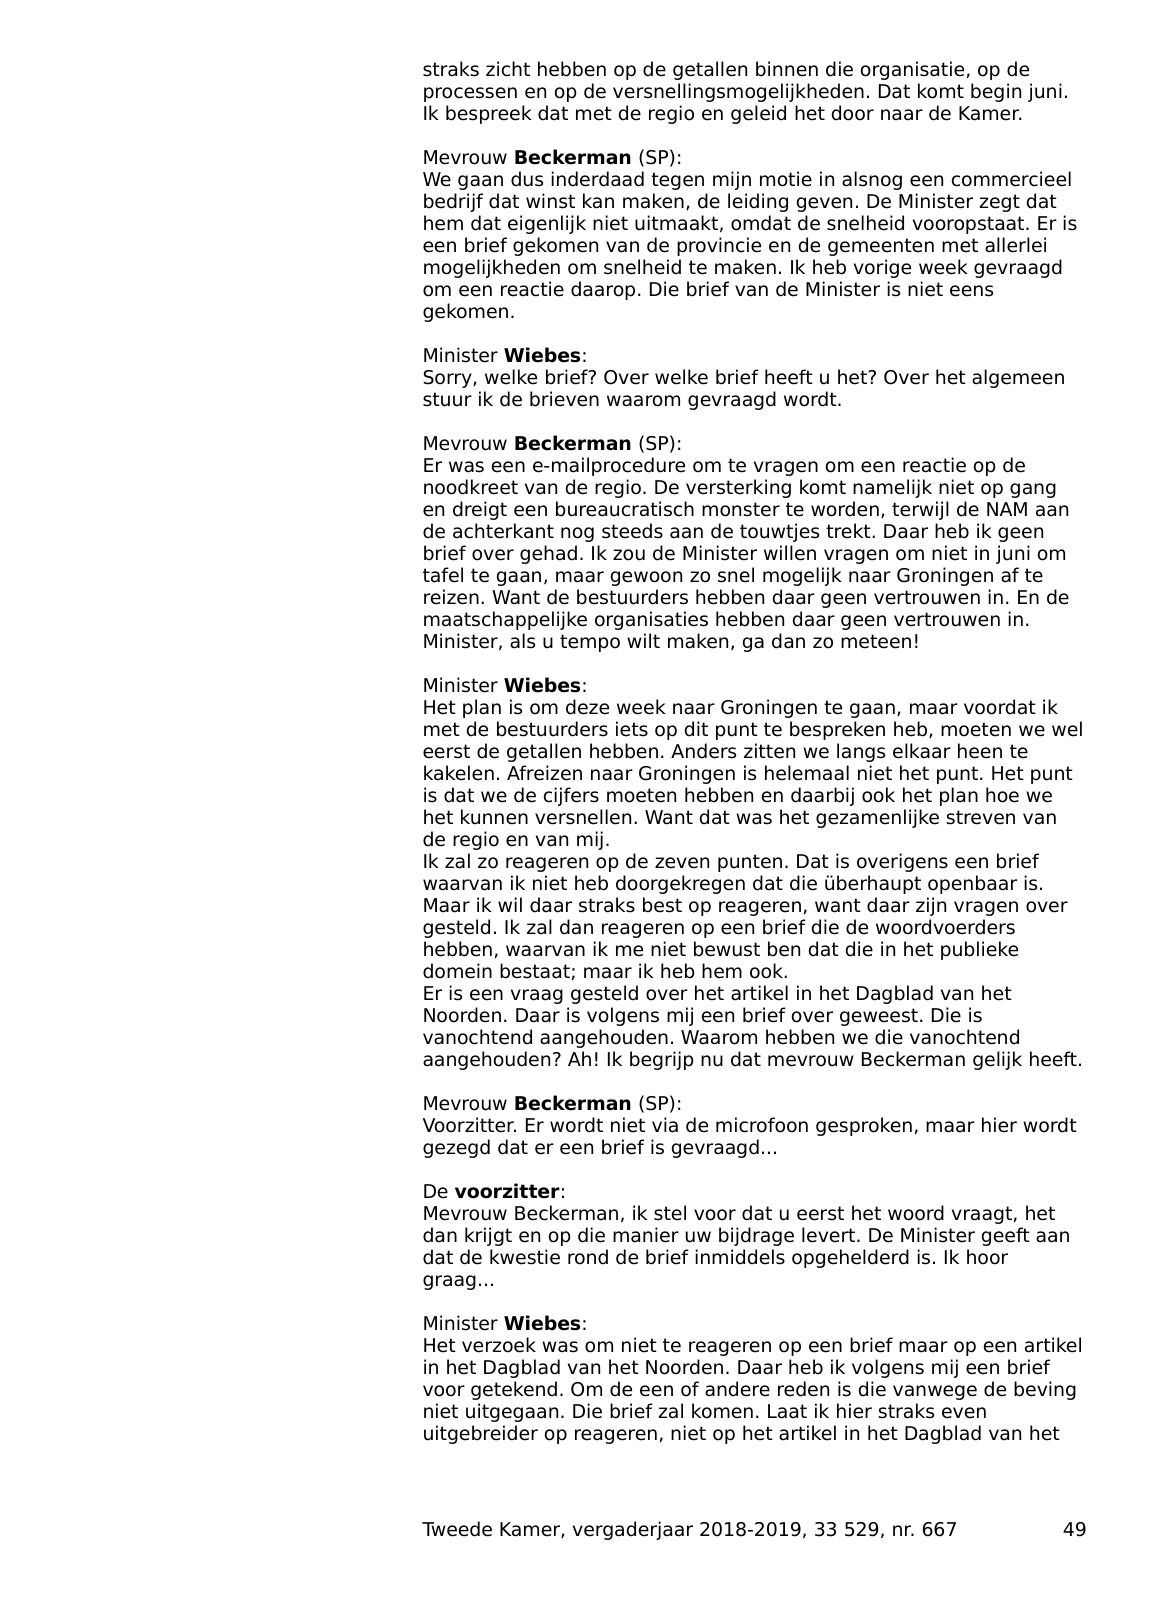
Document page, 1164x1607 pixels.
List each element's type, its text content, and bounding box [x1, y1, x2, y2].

text Mevrouw Beckerman (SP): [422, 433, 1087, 455]
text Het verzoek was om niet te reageren op een brief maar op een artikel in het Dagblad van het Noorden. Daar heb ik volgens mij een brief voor getekend. Om de een of andere reden is die vanwege de beving niet uitgegaan. Die brief zal komen. Laat ik hier straks even uitgebreider op reageren, niet op het artikel in het Dagblad van het [422, 1335, 1087, 1445]
text Minister Wiebes: [422, 1313, 1087, 1335]
text Mevrouw Beckerman (SP): [422, 147, 1087, 169]
text Minister Wiebes: [422, 675, 1087, 697]
text Voorzitter. Er wordt niet via de microfoon gesproken, maar hier wordt gezegd dat er een brief is gevraagd... [422, 1115, 1087, 1159]
text De voorzitter: [422, 1181, 1087, 1203]
text Mevrouw Beckerman (SP): [422, 1093, 1087, 1115]
text Er is een vraag gesteld over het artikel in het Dagblad van het Noorden. Daar is volgens mij een brief over geweest. Die is vanochtend aangehouden. Waarom hebben we die vanochtend aangehouden? Ah! Ik begrijp nu dat mevrouw Beckerman gelijk heeft. [422, 983, 1087, 1071]
text We gaan dus inderdaad tegen mijn motie in alsnog een commercieel bedrijf dat winst kan maken, de leiding geven. De Minister zegt dat hem dat eigenlijk niet uitmaakt, omdat de snelheid vooropstaat. Er is een brief gekomen van de provincie en de gemeenten met allerlei mogelijkheden om snelheid te maken. Ik heb vorige week gevraagd om een reactie daarop. Die brief van de Minister is niet eens gekomen. [422, 169, 1087, 323]
text Mevrouw Beckerman, ik stel voor dat u eerst het woord vraagt, het dan krijgt en op die manier uw bijdrage levert. De Minister geeft aan dat de kwestie rond de brief inmiddels opgehelderd is. Ik hoor graag... [422, 1203, 1087, 1291]
text Minister Wiebes: [422, 345, 1087, 367]
text Er was een e-mailprocedure om te vragen om een reactie op de noodkreet van de regio. De versterking komt namelijk niet op gang en dreigt een bureaucratisch monster te worden, terwijl de NAM aan de achterkant nog steeds aan de touwtjes trekt. Daar heb ik geen brief over gehad. Ik zou de Minister willen vragen om niet in juni om tafel te gaan, maar gewoon zo snel mogelijk naar Groningen af te reizen. Want de bestuurders hebben daar geen vertrouwen in. En de maatschappelijke organisaties hebben daar geen vertrouwen in. Minister, als u tempo wilt maken, ga dan zo meteen! [422, 455, 1087, 653]
text Ik zal zo reageren op de zeven punten. Dat is overigens een brief waarvan ik niet heb doorgekregen dat die überhaupt openbaar is. Maar ik wil daar straks best op reageren, want daar zijn vragen over gesteld. Ik zal dan reageren op een brief die de woordvoerders hebben, waarvan ik me niet bewust ben dat die in het publieke domein bestaat; maar ik heb hem ook. [422, 851, 1087, 983]
text Het plan is om deze week naar Groningen te gaan, maar voordat ik met de bestuurders iets op dit punt te bespreken heb, moeten we wel eerst de getallen hebben. Anders zitten we langs elkaar heen te kakelen. Afreizen naar Groningen is helemaal niet het punt. Het punt is dat we de cijfers moeten hebben en daarbij ook het plan hoe we het kunnen versnellen. Want dat was het gezamenlijke streven van de regio en van mij. [422, 697, 1087, 851]
text straks zicht hebben op de getallen binnen die organisatie, op de processen en op de versnellingsmogelijkheden. Dat komt begin juni. Ik bespreek dat met de regio en geleid het door naar de Kamer. [422, 59, 1087, 125]
text Sorry, welke brief? Over welke brief heeft u het? Over het algemeen stuur ik de brieven waarom gevraagd wordt. [422, 367, 1087, 411]
